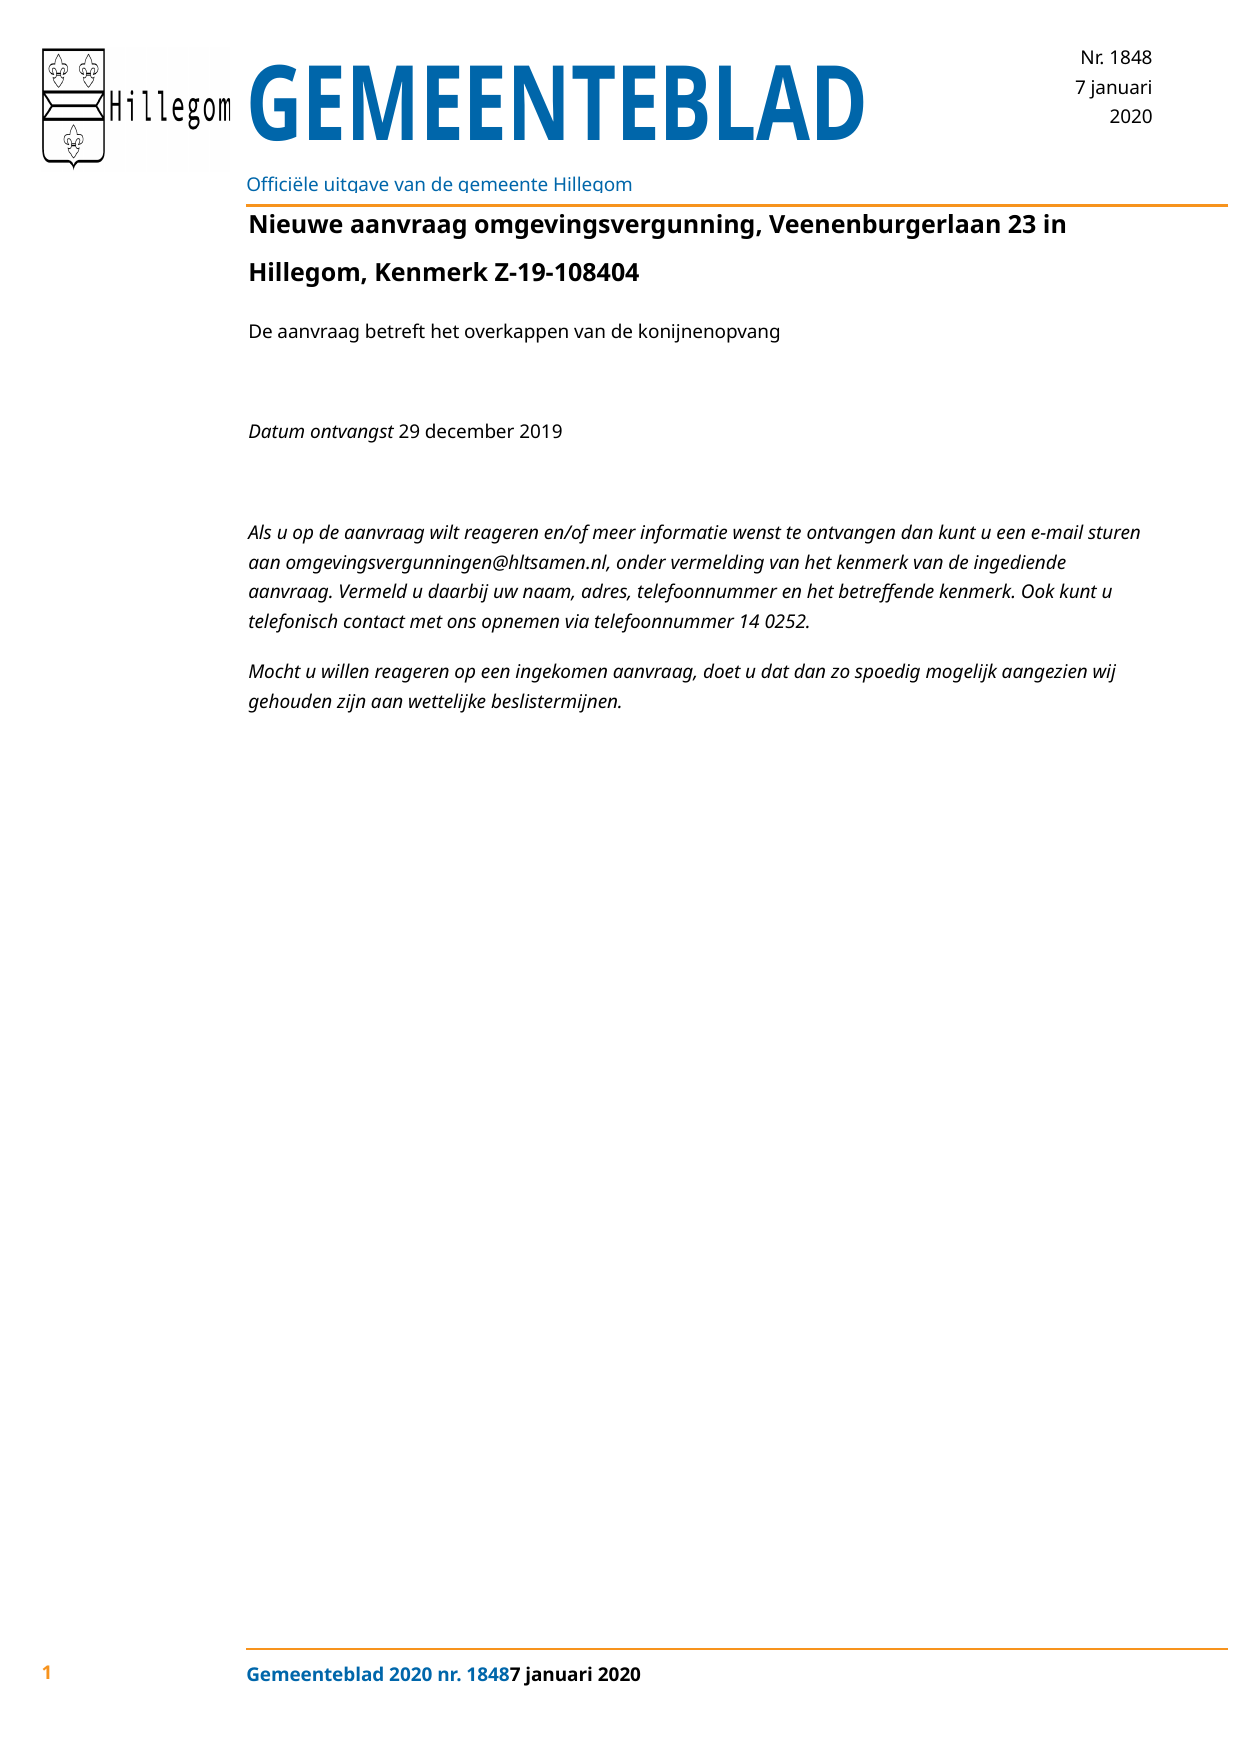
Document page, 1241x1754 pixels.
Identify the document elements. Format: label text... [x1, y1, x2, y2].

text De aanvraag betreft het overkappen van de konijnenopvang [248, 318, 1152, 344]
picture [41, 47, 231, 172]
text Nieuwe aanvraag omgevingsvergunning, Veenenburgerlaan 23 in Hillegom, Kenmerk Z-19-108404 [248, 207, 1152, 288]
text Datum ontvangst 29 december 2019 [248, 419, 1152, 444]
text Als u op de aanvraag wilt reageren en/of meer informatie wenst te ontvangen dan kunt u een e-mail sturen aan omgevingsvergunningen@hltsamen.nl, onder vermelding van het kenmerk van de ingediende aanvraag. Vermeld u daarbij uw naam, adres, telefoonnummer en het betreffende kenmerk. Ook kunt u telefonisch contact met ons opnemen via telefoonnummer 14 0252. [248, 519, 1152, 634]
text Mocht u willen reageren op een ingekomen aanvraag, doet u dat dan zo spoedig mogelijk aangezien wij gehouden zijn aan wettelijke beslistermijnen. [248, 659, 1152, 714]
